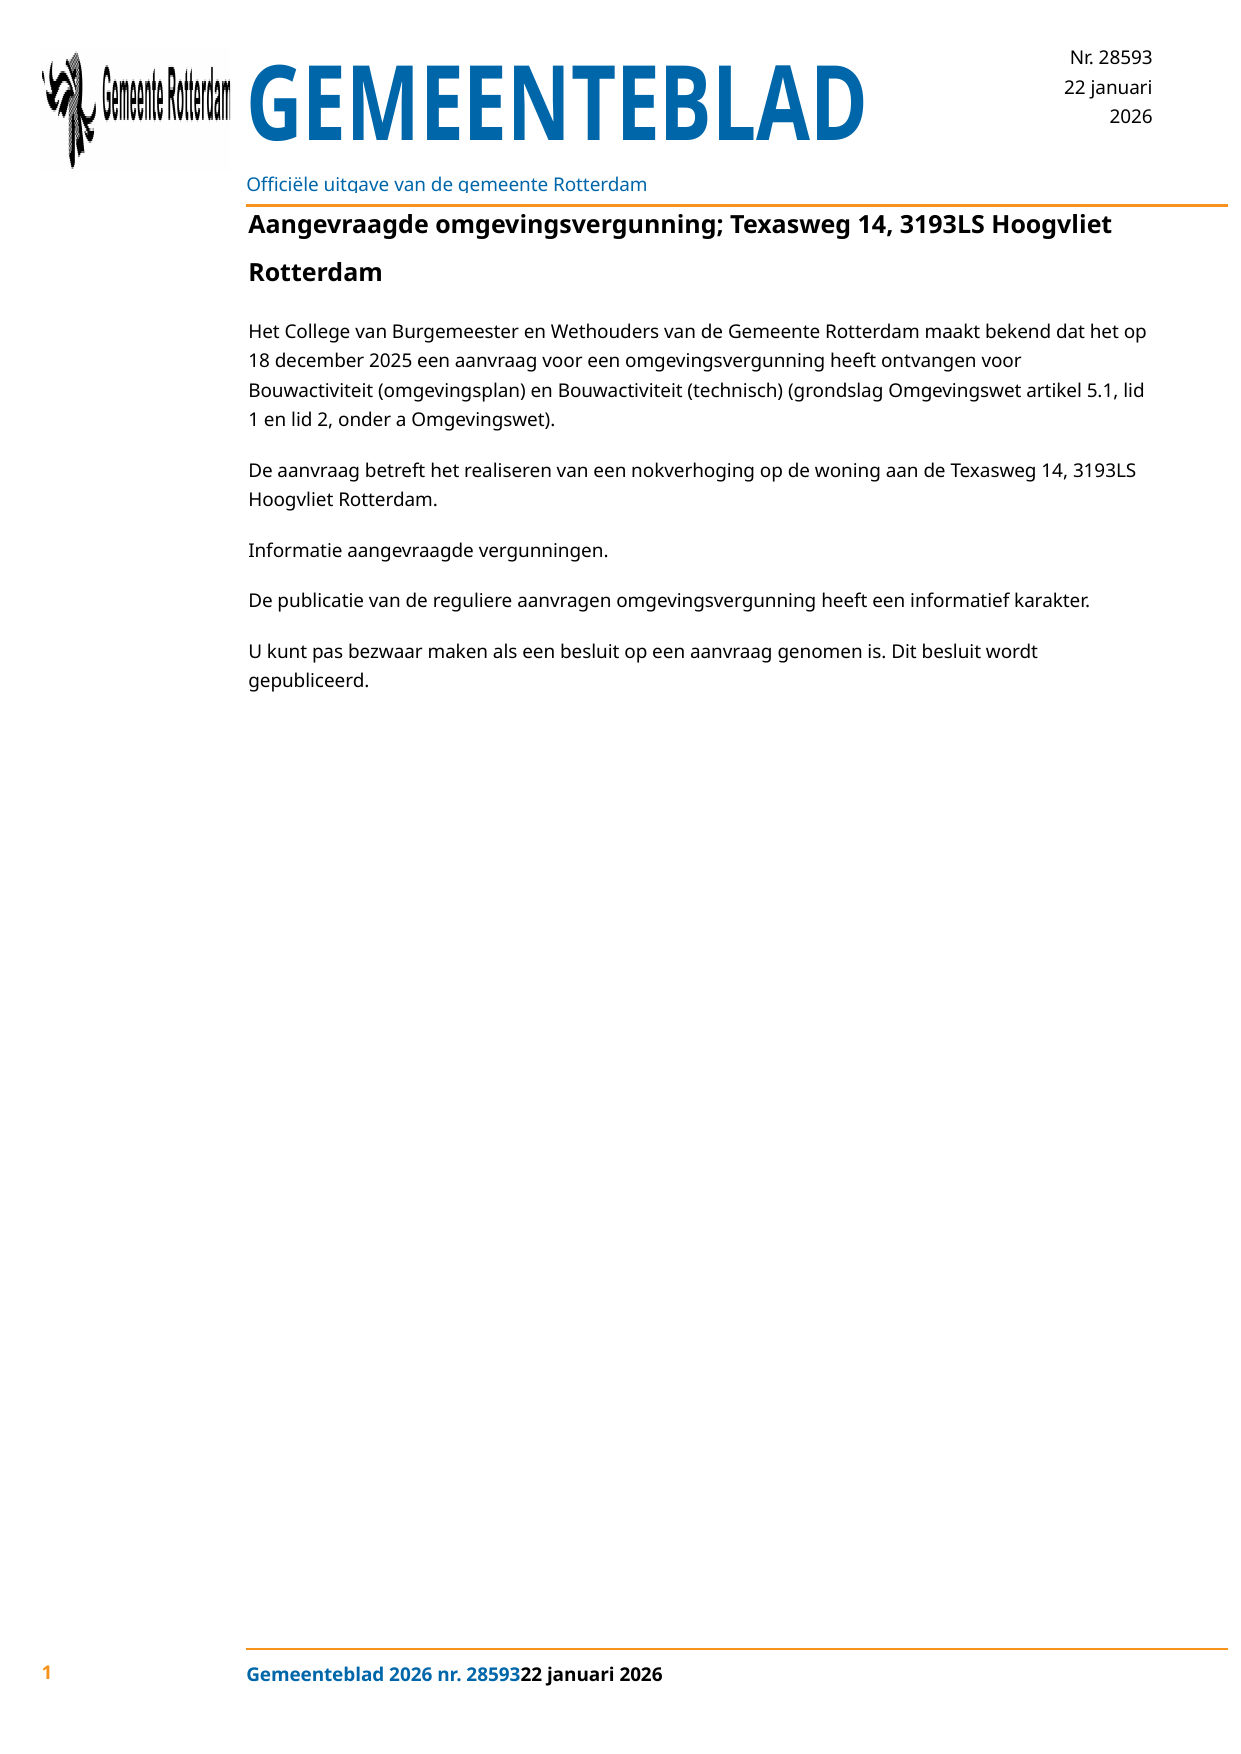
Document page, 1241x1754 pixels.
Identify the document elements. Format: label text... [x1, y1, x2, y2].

picture [41, 47, 231, 172]
text Het College van Burgemeester en Wethouders van de Gemeente Rotterdam maakt bekend dat het op 18 december 2025 een aanvraag voor een omgevingsvergunning heeft ontvangen voor Bouwactiviteit (omgevingsplan) en Bouwactiviteit (technisch) (grondslag Omgevingswet artikel 5.1, lid 1 en lid 2, onder a Omgevingswet). [248, 318, 1152, 432]
text De publicatie van de reguliere aanvragen omgevingsvergunning heeft een informatief karakter. [248, 587, 1152, 613]
text De aanvraag betreft het realiseren van een nokverhoging op de woning aan de Texasweg 14, 3193LS Hoogvliet Rotterdam. [248, 457, 1152, 512]
text Aangevraagde omgevingsvergunning; Texasweg 14, 3193LS Hoogvliet Rotterdam [248, 207, 1152, 288]
text U kunt pas bezwaar maken als een besluit op een aanvraag genomen is. Dit besluit wordt gepubliceerd. [248, 638, 1152, 693]
text Informatie aangevraagde vergunningen. [248, 537, 1152, 563]
